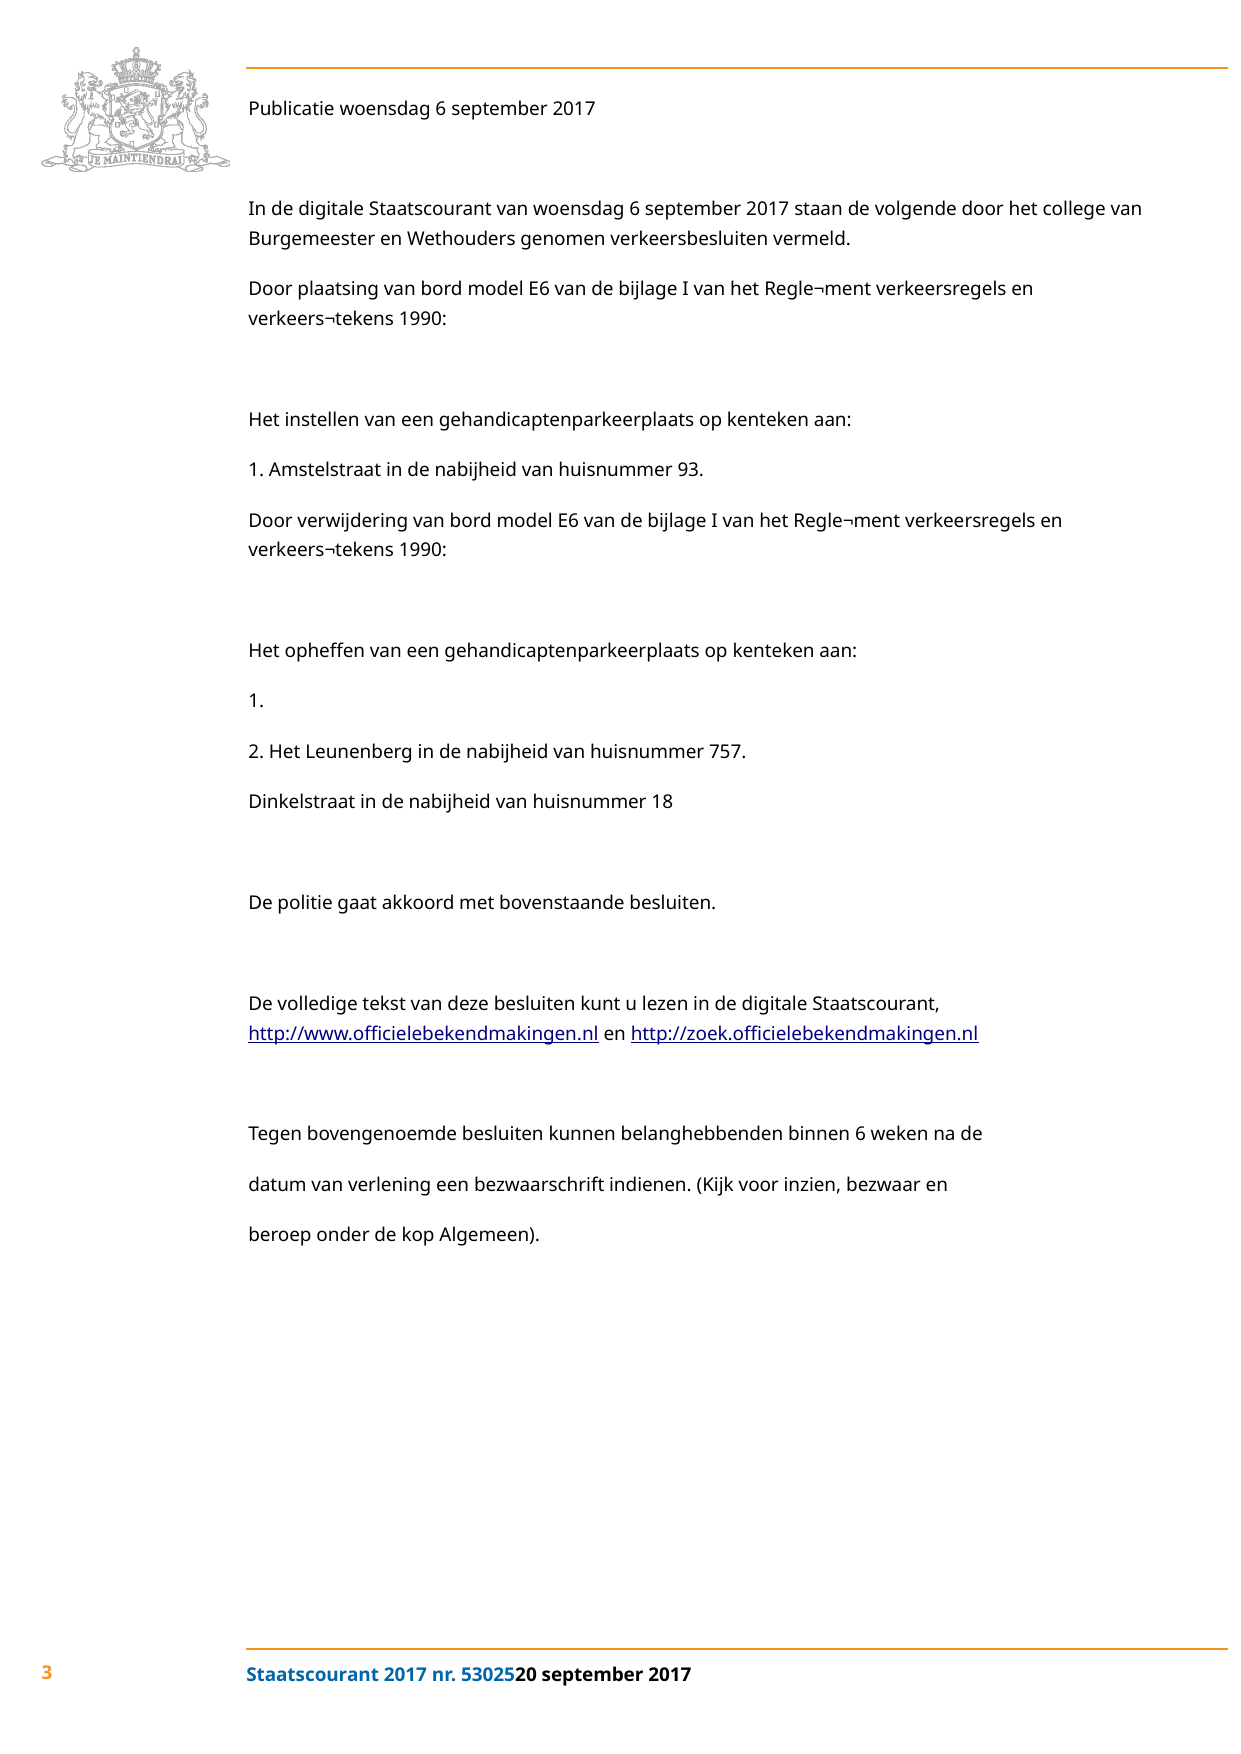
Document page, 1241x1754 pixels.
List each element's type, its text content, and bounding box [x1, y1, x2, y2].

text 1. [248, 688, 1152, 713]
picture [41, 47, 231, 172]
text Publicatie woensdag 6 september 2017 [248, 95, 1152, 121]
text Dinkelstraat in de nabijheid van huisnummer 18 [248, 788, 1152, 814]
text Het instellen van een gehandicaptenparkeerplaats op kenteken aan: [248, 406, 1152, 432]
text beroep onder de kop Algemeen). [248, 1221, 1152, 1247]
text datum van verlening een bezwaarschrift indienen. (Kijk voor inzien, bezwaar en [248, 1171, 1152, 1197]
text De volledige tekst van deze besluiten kunt u lezen in de digitale Staatscourant, http://www.officielebekendmakingen.nl en http://zoek.officielebekendmakingen.nl [248, 990, 1152, 1046]
text Het opheffen van een gehandicaptenparkeerplaats op kenteken aan: [248, 637, 1152, 663]
text Door verwijdering van bord model E6 van de bijlage I van het Regle¬ment verkeersregels en verkeers¬tekens 1990: [248, 507, 1152, 562]
text 1. Amstelstraat in de nabijheid van huisnummer 93. [248, 456, 1152, 482]
text 2. Het Leunenberg in de nabijheid van huisnummer 757. [248, 738, 1152, 764]
text In de digitale Staatscourant van woensdag 6 september 2017 staan de volgende door het college van Burgemeester en Wethouders genomen verkeersbesluiten vermeld. [248, 196, 1152, 251]
text Tegen bovengenoemde besluiten kunnen belanghebbenden binnen 6 weken na de [248, 1121, 1152, 1146]
text De politie gaat akkoord met bovenstaande besluiten. [248, 889, 1152, 915]
text Door plaatsing van bord model E6 van de bijlage I van het Regle¬ment verkeersregels en verkeers¬tekens 1990: [248, 276, 1152, 331]
